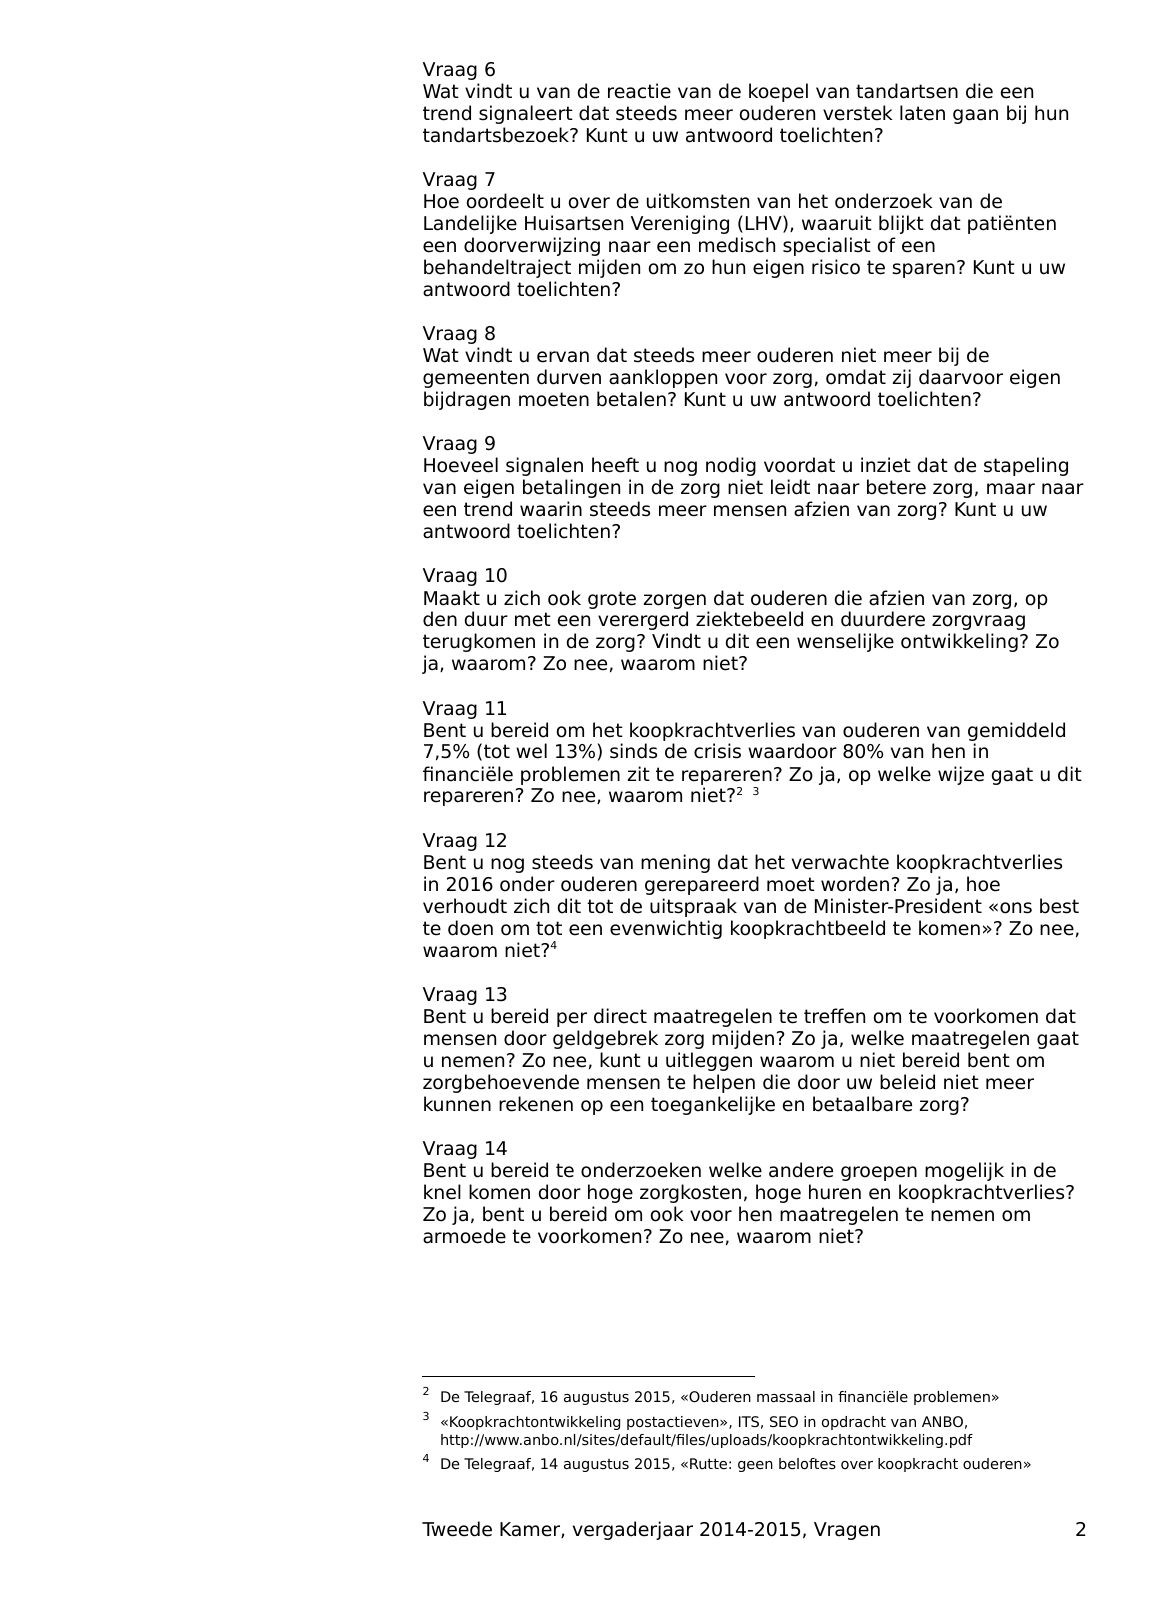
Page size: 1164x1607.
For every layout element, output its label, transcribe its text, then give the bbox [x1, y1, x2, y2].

text «Koopkrachtontwikkeling postactieven», ITS, SEO in opdracht van ANBO, http://www.anbo.nl/sites/default/files/uploads/koopkrachtontwikkeling.pdf [422, 1410, 1087, 1449]
text Wat vindt u van de reactie van de koepel van tandartsen die een trend signaleert dat steeds meer ouderen verstek laten gaan bij hun tandartsbezoek? Kunt u uw antwoord toelichten? [422, 81, 1087, 147]
text Vraag 11 [422, 697, 1087, 719]
text Vraag 9 [422, 433, 1087, 455]
text Hoeveel signalen heeft u nog nodig voordat u inziet dat de stapeling van eigen betalingen in de zorg niet leidt naar betere zorg, maar naar een trend waarin steeds meer mensen afzien van zorg? Kunt u uw antwoord toelichten? [422, 455, 1087, 543]
text Maakt u zich ook grote zorgen dat ouderen die afzien van zorg, op den duur met een verergerd ziektebeeld en duurdere zorgvraag terugkomen in de zorg? Vindt u dit een wenselijke ontwikkeling? Zo ja, waarom? Zo nee, waarom niet? [422, 587, 1087, 675]
text Bent u bereid per direct maatregelen te treffen om te voorkomen dat mensen door geldgebrek zorg mijden? Zo ja, welke maatregelen gaat u nemen? Zo nee, kunt u uitleggen waarom u niet bereid bent om zorgbehoevende mensen te helpen die door uw beleid niet meer kunnen rekenen op een toegankelijke en betaalbare zorg? [422, 1006, 1087, 1116]
text De Telegraaf, 16 augustus 2015, «Ouderen massaal in financiële problemen» [422, 1385, 1087, 1407]
text Hoe oordeelt u over de uitkomsten van het onderzoek van de Landelijke Huisartsen Vereniging (LHV), waaruit blijkt dat patiënten een doorverwijzing naar een medisch specialist of een behandeltraject mijden om zo hun eigen risico te sparen? Kunt u uw antwoord toelichten? [422, 191, 1087, 301]
text Bent u bereid te onderzoeken welke andere groepen mogelijk in de knel komen door hoge zorgkosten, hoge huren en koopkrachtverlies? Zo ja, bent u bereid om ook voor hen maatregelen te nemen om armoede te voorkomen? Zo nee, waarom niet? [422, 1160, 1087, 1248]
text Wat vindt u ervan dat steeds meer ouderen niet meer bij de gemeenten durven aankloppen voor zorg, omdat zij daarvoor eigen bijdragen moeten betalen? Kunt u uw antwoord toelichten? [422, 345, 1087, 411]
text Vraag 12 [422, 829, 1087, 852]
text Vraag 6 [422, 59, 1087, 81]
text Vraag 13 [422, 984, 1087, 1006]
text Bent u bereid om het koopkrachtverlies van ouderen van gemiddeld 7,5% (tot wel 13%) sinds de crisis waardoor 80% van hen in financiële problemen zit te repareren? Zo ja, op welke wijze gaat u dit repareren? Zo nee, waarom niet? [422, 719, 1087, 807]
text De Telegraaf, 14 augustus 2015, «Rutte: geen beloftes over koopkracht ouderen» [422, 1452, 1087, 1474]
text Bent u nog steeds van mening dat het verwachte koopkrachtverlies in 2016 onder ouderen gerepareerd moet worden? Zo ja, hoe verhoudt zich dit tot de uitspraak van de Minister-President «ons best te doen om tot een evenwichtig koopkrachtbeeld te komen»? Zo nee, waarom niet? [422, 852, 1087, 961]
text Vraag 10 [422, 565, 1087, 587]
text Vraag 14 [422, 1138, 1087, 1160]
text Vraag 8 [422, 323, 1087, 345]
text Vraag 7 [422, 169, 1087, 191]
